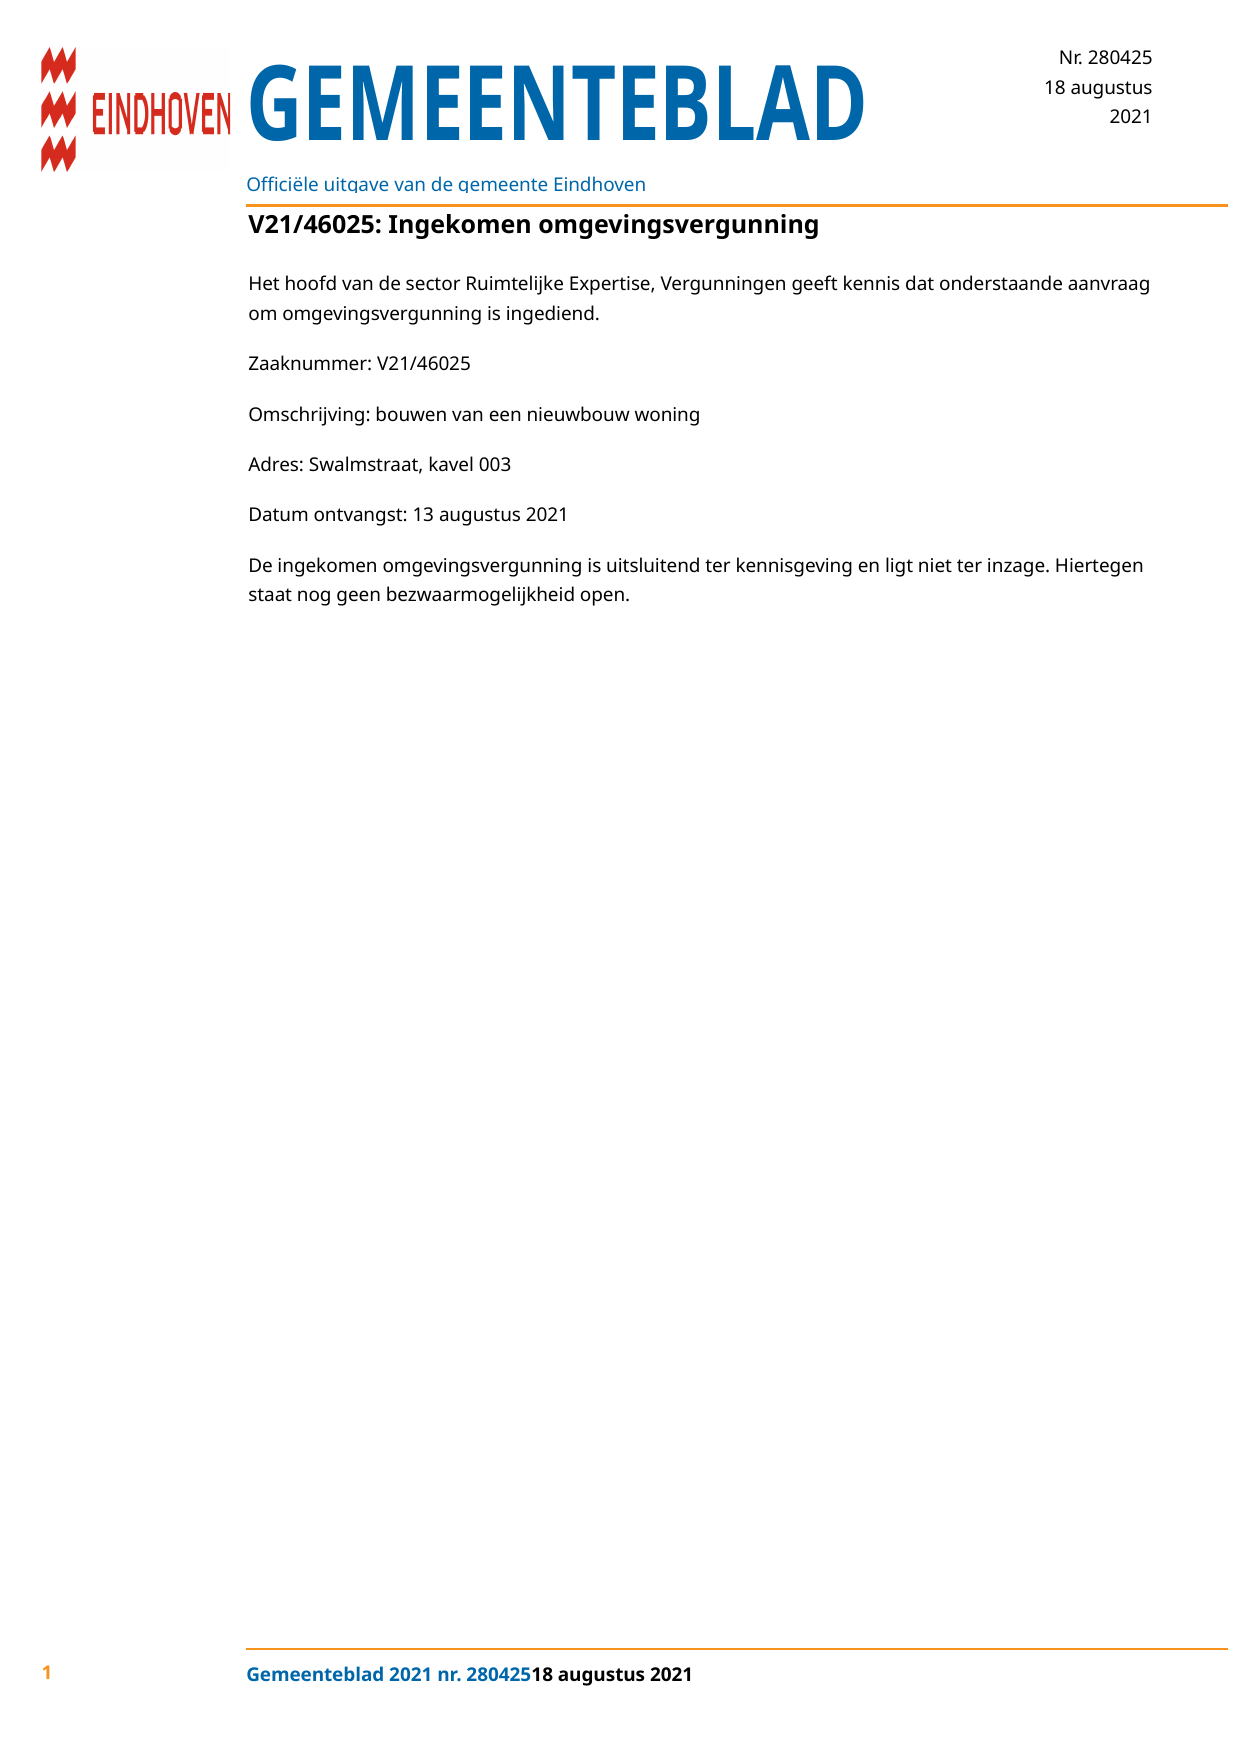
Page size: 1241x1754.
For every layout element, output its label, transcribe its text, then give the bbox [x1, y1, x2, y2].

text Datum ontvangst: 13 augustus 2021 [248, 502, 1152, 527]
text De ingekomen omgevingsvergunning is uitsluitend ter kennisgeving en ligt niet ter inzage. Hiertegen staat nog geen bezwaarmogelijkheid open. [248, 552, 1152, 607]
text Adres: Swalmstraat, kavel 003 [248, 451, 1152, 477]
picture [41, 47, 231, 172]
text V21/46025: Ingekomen omgevingsvergunning [248, 207, 1152, 241]
text Omschrijving: bouwen van een nieuwbouw woning [248, 401, 1152, 426]
text Zaaknummer: V21/46025 [248, 350, 1152, 376]
text Het hoofd van de sector Ruimtelijke Expertise, Vergunningen geeft kennis dat onderstaande aanvraag om omgevingsvergunning is ingediend. [248, 270, 1152, 326]
